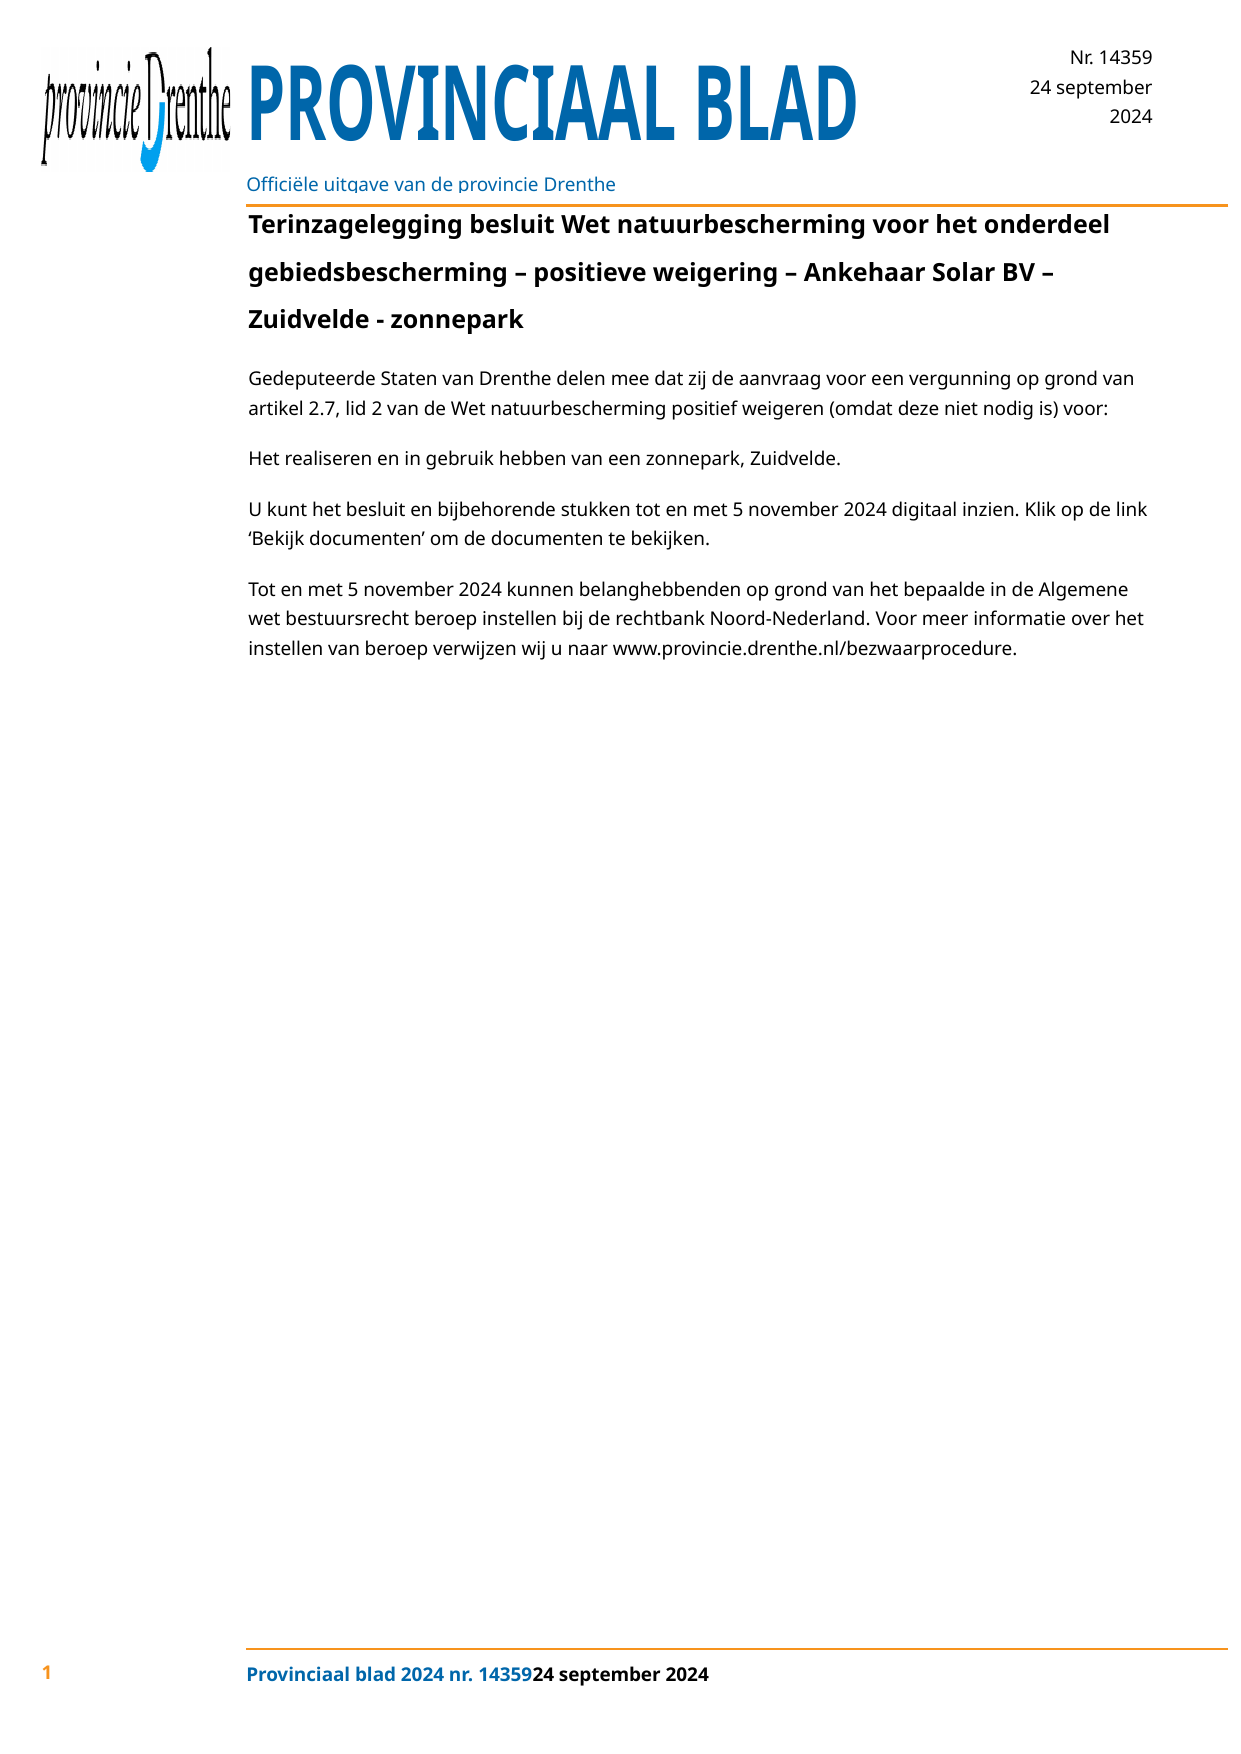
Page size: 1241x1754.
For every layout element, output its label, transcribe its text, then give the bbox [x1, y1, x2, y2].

text Gedeputeerde Staten van Drenthe delen mee dat zij de aanvraag voor een vergunning op grond van artikel 2.7, lid 2 van de Wet natuurbescherming positief weigeren (omdat deze niet nodig is) voor: [248, 366, 1152, 421]
text Het realiseren en in gebruik hebben van een zonnepark, Zuidvelde. [248, 446, 1152, 471]
text U kunt het besluit en bijbehorende stukken tot en met 5 november 2024 digitaal inzien. Klik op de link ‘Bekijk documenten’ om de documenten te bekijken. [248, 496, 1152, 551]
text Tot en met 5 november 2024 kunnen belanghebbenden op grond van het bepaalde in de Algemene wet bestuursrecht beroep instellen bij de rechtbank Noord-Nederland. Voor meer informatie over het instellen van beroep verwijzen wij u naar www.provincie.drenthe.nl/bezwaarprocedure. [248, 576, 1152, 661]
text Terinzagelegging besluit Wet natuurbescherming voor het onderdeel gebiedsbescherming – positieve weigering – Ankehaar Solar BV – Zuidvelde - zonnepark [248, 207, 1152, 336]
picture [41, 47, 231, 172]
